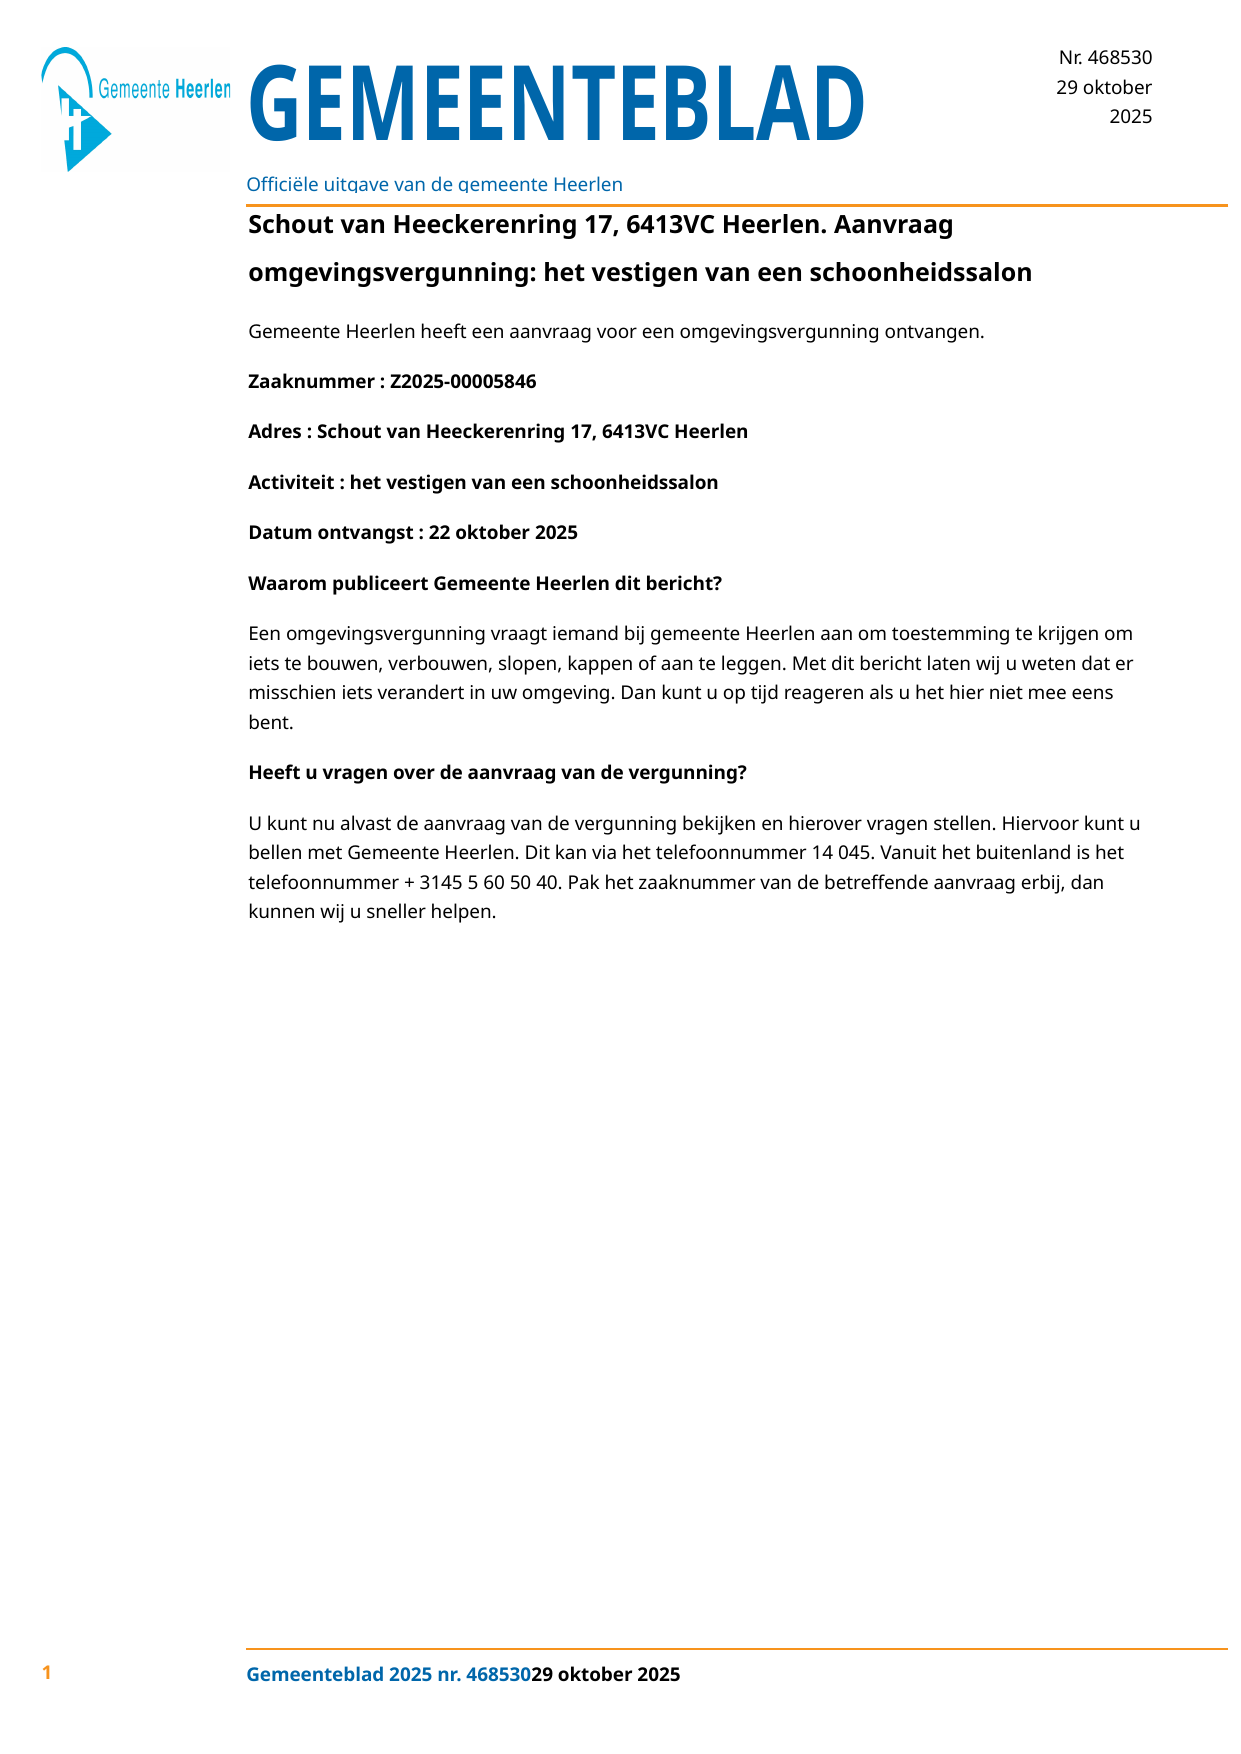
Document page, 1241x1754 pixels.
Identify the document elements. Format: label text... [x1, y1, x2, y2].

text Datum ontvangst : 22 oktober 2025 [248, 519, 1152, 545]
text U kunt nu alvast de aanvraag van de vergunning bekijken en hierover vragen stellen. Hiervoor kunt u bellen met Gemeente Heerlen. Dit kan via het telefoonnummer 14 045. Vanuit het buitenland is het telefoonnummer + 3145 5 60 50 40. Pak het zaaknummer van de betreffende aanvraag erbij, dan kunnen wij u sneller helpen. [248, 810, 1152, 924]
text Een omgevingsvergunning vraagt iemand bij gemeente Heerlen aan om toestemming te krijgen om iets te bouwen, verbouwen, slopen, kappen of aan te leggen. Met dit bericht laten wij u weten dat er misschien iets verandert in uw omgeving. Dan kunt u op tijd reageren als u het hier niet mee eens bent. [248, 620, 1152, 735]
text Schout van Heeckerenring 17, 6413VC Heerlen. Aanvraag omgevingsvergunning: het vestigen van een schoonheidssalon [248, 207, 1152, 288]
text Adres : Schout van Heeckerenring 17, 6413VC Heerlen [248, 419, 1152, 444]
picture [41, 47, 231, 172]
text Activiteit : het vestigen van een schoonheidssalon [248, 469, 1152, 495]
text Waarom publiceert Gemeente Heerlen dit bericht? [248, 570, 1152, 596]
picture [41, 47, 59, 70]
text Heeft u vragen over de aanvraag van de vergunning? [248, 759, 1152, 785]
text Gemeente Heerlen heeft een aanvraag voor een omgevingsvergunning ontvangen. [248, 318, 1152, 344]
text Zaaknummer : Z2025-00005846 [248, 368, 1152, 394]
